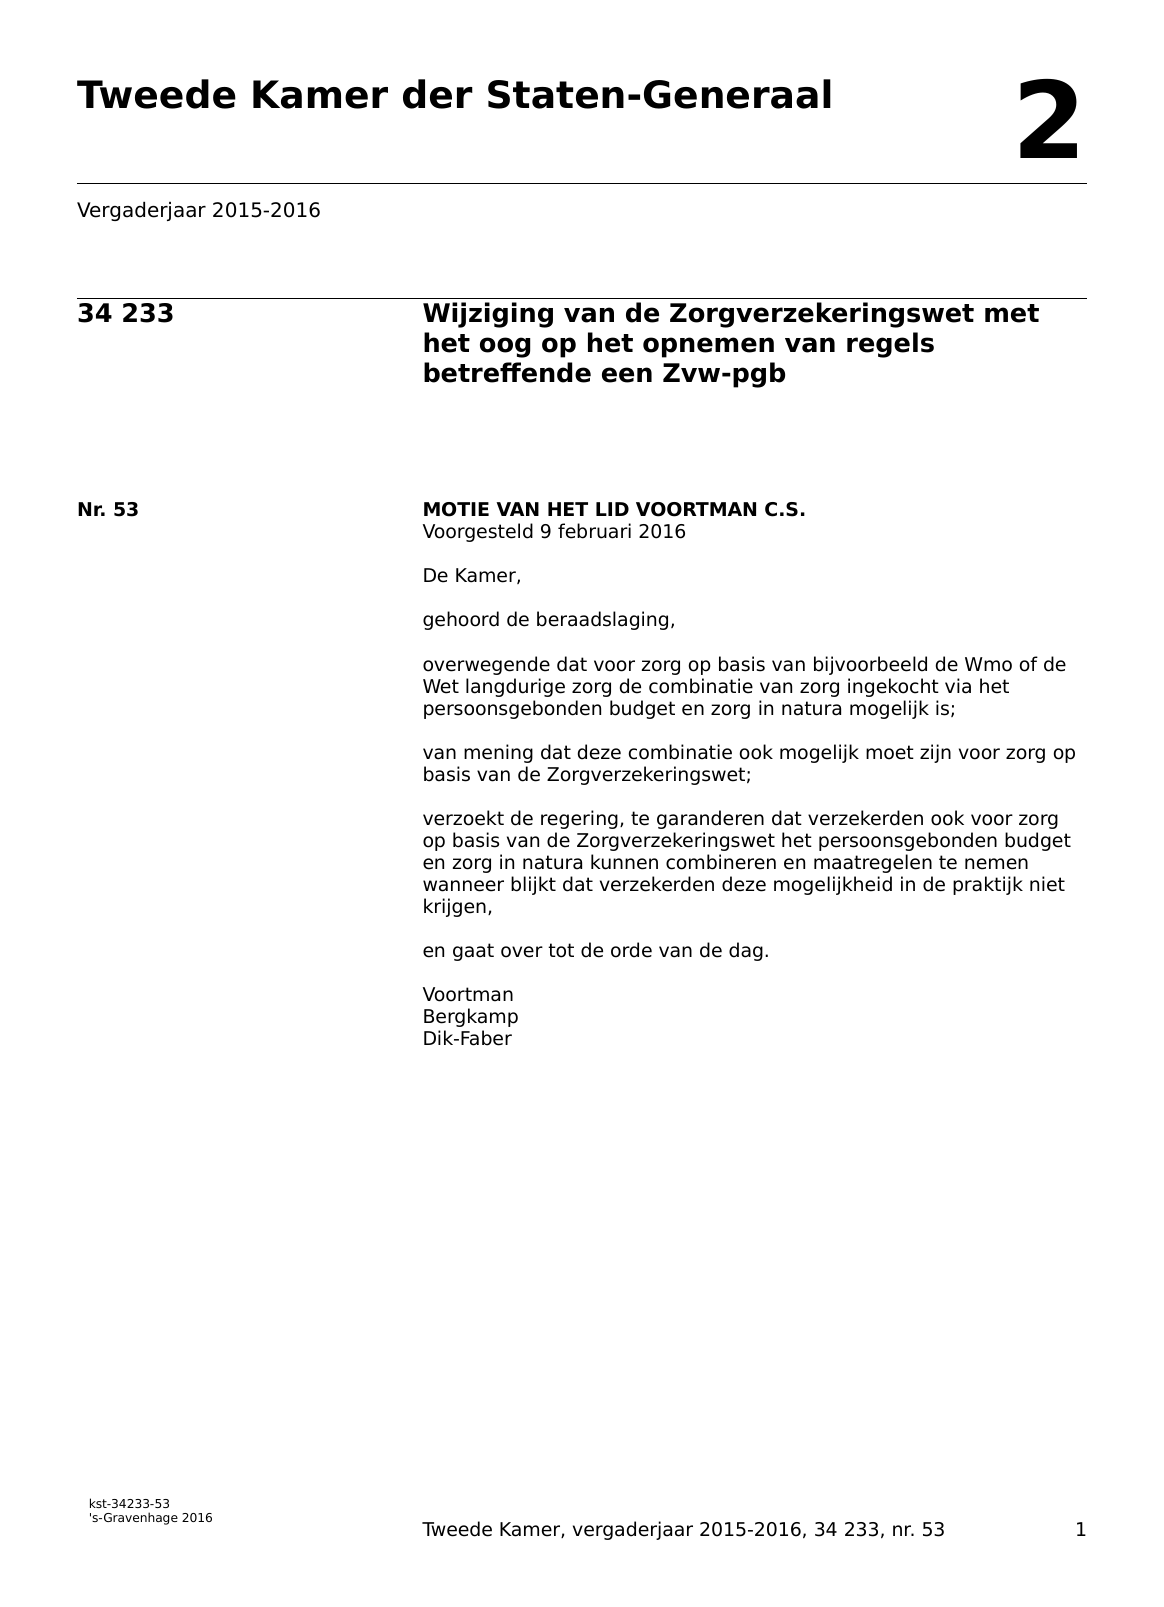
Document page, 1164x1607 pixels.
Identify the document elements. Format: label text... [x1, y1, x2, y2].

text Voortman [422, 984, 1087, 1006]
text verzoekt de regering, te garanderen dat verzekerden ook voor zorg op basis van de Zorgverzekeringswet het persoonsgebonden budget en zorg in natura kunnen combineren en maatregelen te nemen wanneer blijkt dat verzekerden deze mogelijkheid in de praktijk niet krijgen, [422, 808, 1087, 918]
text Dik-Faber [422, 1028, 1087, 1050]
table_header 2 [886, 59, 1087, 183]
text Bergkamp [422, 1006, 1087, 1028]
text kst-34233-53 [88, 1497, 323, 1511]
table_header Tweede Kamer der Staten-Generaal [77, 59, 886, 183]
text en gaat over tot de orde van de dag. [422, 940, 1087, 962]
table_cell Vergaderjaar 2015-2016 [77, 184, 1087, 298]
text De Kamer, [422, 565, 1087, 587]
text Voorgesteld 9 februari 2016 [422, 521, 1087, 543]
subtitle 34 233 Wijziging van de Zorgverzekeringswet met het oog op het opnemen van regels betreffende een Zvw-pgb [77, 299, 1087, 388]
text 's-Gravenhage 2016 [88, 1511, 323, 1525]
text gehoord de beraadslaging, [422, 609, 1087, 631]
text overwegende dat voor zorg op basis van bijvoorbeeld de Wmo of de Wet langdurige zorg de combinatie van zorg ingekocht via het persoonsgebonden budget en zorg in natura mogelijk is; [422, 653, 1087, 719]
text van mening dat deze combinatie ook mogelijk moet zijn voor zorg op basis van de Zorgverzekeringswet; [422, 742, 1087, 786]
subtitle Nr. 53 MOTIE VAN HET LID VOORTMAN C.S. [77, 499, 1087, 521]
